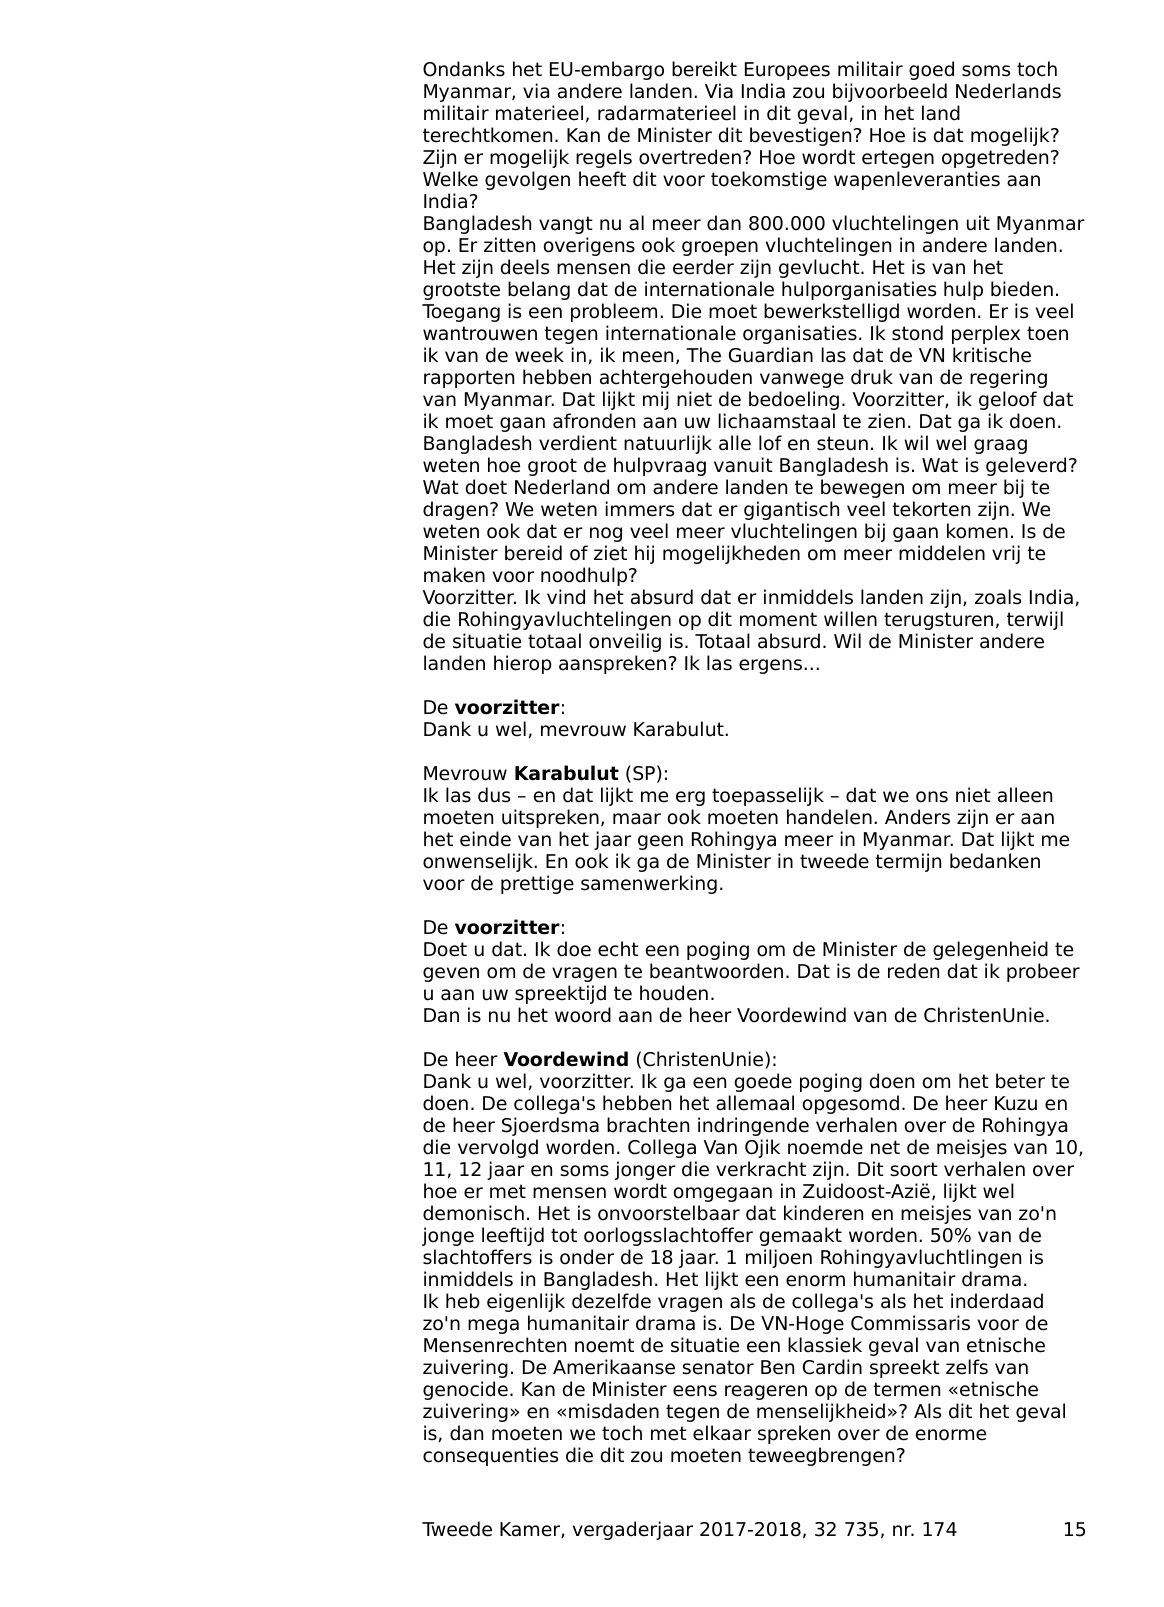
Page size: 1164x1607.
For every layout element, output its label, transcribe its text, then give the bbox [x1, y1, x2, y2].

text Dan is nu het woord aan de heer Voordewind van de ChristenUnie. [422, 1005, 1087, 1027]
text De heer Voordewind (ChristenUnie): [422, 1049, 1087, 1071]
text Dank u wel, mevrouw Karabulut. [422, 719, 1087, 741]
text Ondanks het EU-embargo bereikt Europees militair goed soms toch Myanmar, via andere landen. Via India zou bijvoorbeeld Nederlands militair materieel, radarmaterieel in dit geval, in het land terechtkomen. Kan de Minister dit bevestigen? Hoe is dat mogelijk? Zijn er mogelijk regels overtreden? Hoe wordt ertegen opgetreden? Welke gevolgen heeft dit voor toekomstige wapenleveranties aan India? [422, 59, 1087, 213]
text De voorzitter: [422, 917, 1087, 939]
text De voorzitter: [422, 697, 1087, 719]
text Bangladesh vangt nu al meer dan 800.000 vluchtelingen uit Myanmar op. Er zitten overigens ook groepen vluchtelingen in andere landen. Het zijn deels mensen die eerder zijn gevlucht. Het is van het grootste belang dat de internationale hulporganisaties hulp bieden. Toegang is een probleem. Die moet bewerkstelligd worden. Er is veel wantrouwen tegen internationale organisaties. Ik stond perplex toen ik van de week in, ik meen, The Guardian las dat de VN kritische rapporten hebben achtergehouden vanwege druk van de regering van Myanmar. Dat lijkt mij niet de bedoeling. Voorzitter, ik geloof dat ik moet gaan afronden aan uw lichaamstaal te zien. Dat ga ik doen. [422, 213, 1087, 433]
text Dank u wel, voorzitter. Ik ga een goede poging doen om het beter te doen. De collega's hebben het allemaal opgesomd. De heer Kuzu en de heer Sjoerdsma brachten indringende verhalen over de Rohingya die vervolgd worden. Collega Van Ojik noemde net de meisjes van 10, 11, 12 jaar en soms jonger die verkracht zijn. Dit soort verhalen over hoe er met mensen wordt omgegaan in Zuidoost-Azië, lijkt wel demonisch. Het is onvoorstelbaar dat kinderen en meisjes van zo'n jonge leeftijd tot oorlogsslachtoffer gemaakt worden. 50% van de slachtoffers is onder de 18 jaar. 1 miljoen Rohingyavluchtlingen is inmiddels in Bangladesh. Het lijkt een enorm humanitair drama. [422, 1071, 1087, 1291]
text Ik heb eigenlijk dezelfde vragen als de collega's als het inderdaad zo'n mega humanitair drama is. De VN-Hoge Commissaris voor de Mensenrechten noemt de situatie een klassiek geval van etnische zuivering. De Amerikaanse senator Ben Cardin spreekt zelfs van genocide. Kan de Minister eens reageren op de termen «etnische zuivering» en «misdaden tegen de menselijkheid»? Als dit het geval is, dan moeten we toch met elkaar spreken over de enorme consequenties die dit zou moeten teweegbrengen? [422, 1291, 1087, 1467]
text Ik las dus – en dat lijkt me erg toepasselijk – dat we ons niet alleen moeten uitspreken, maar ook moeten handelen. Anders zijn er aan het einde van het jaar geen Rohingya meer in Myanmar. Dat lijkt me onwenselijk. En ook ik ga de Minister in tweede termijn bedanken voor de prettige samenwerking. [422, 785, 1087, 895]
text Bangladesh verdient natuurlijk alle lof en steun. Ik wil wel graag weten hoe groot de hulpvraag vanuit Bangladesh is. Wat is geleverd? Wat doet Nederland om andere landen te bewegen om meer bij te dragen? We weten immers dat er gigantisch veel tekorten zijn. We weten ook dat er nog veel meer vluchtelingen bij gaan komen. Is de Minister bereid of ziet hij mogelijkheden om meer middelen vrij te maken voor noodhulp? [422, 433, 1087, 587]
text Doet u dat. Ik doe echt een poging om de Minister de gelegenheid te geven om de vragen te beantwoorden. Dat is de reden dat ik probeer u aan uw spreektijd te houden. [422, 939, 1087, 1005]
text Voorzitter. Ik vind het absurd dat er inmiddels landen zijn, zoals India, die Rohingyavluchtelingen op dit moment willen terugsturen, terwijl de situatie totaal onveilig is. Totaal absurd. Wil de Minister andere landen hierop aanspreken? Ik las ergens... [422, 587, 1087, 674]
text Mevrouw Karabulut (SP): [422, 763, 1087, 785]
